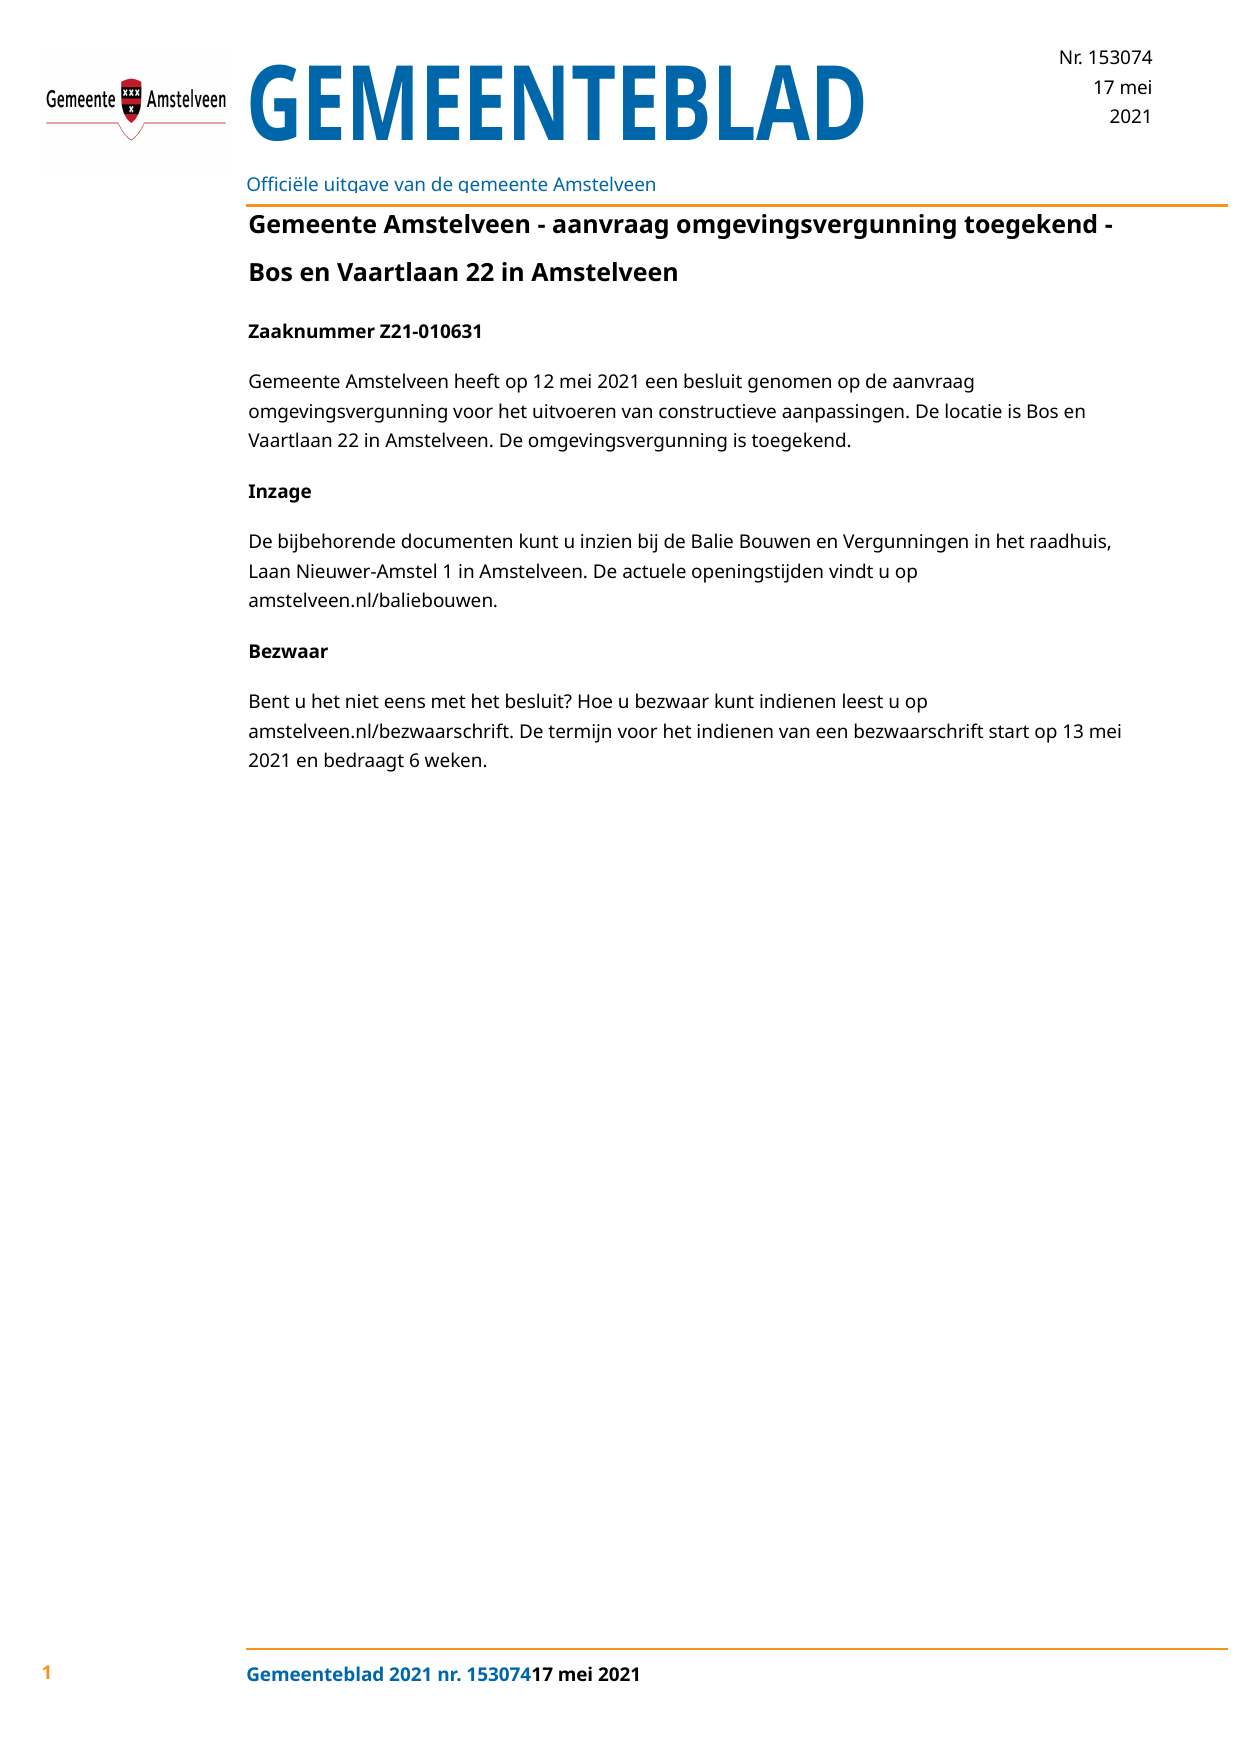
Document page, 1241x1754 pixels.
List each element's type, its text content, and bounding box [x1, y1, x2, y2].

text Gemeente Amstelveen - aanvraag omgevingsvergunning toegekend - Bos en Vaartlaan 22 in Amstelveen [248, 207, 1152, 288]
text Gemeente Amstelveen heeft op 12 mei 2021 een besluit genomen op de aanvraag omgevingsvergunning voor het uitvoeren van constructieve aanpassingen. De locatie is Bos en Vaartlaan 22 in Amstelveen. De omgevingsvergunning is toegekend. [248, 368, 1152, 453]
text Inzage [248, 478, 1152, 504]
picture [41, 47, 231, 172]
text De bijbehorende documenten kunt u inzien bij de Balie Bouwen en Vergunningen in het raadhuis, Laan Nieuwer-Amstel 1 in Amstelveen. De actuele openingstijden vindt u op amstelveen.nl/baliebouwen. [248, 528, 1152, 613]
text Zaaknummer Z21-010631 [248, 318, 1152, 344]
text Bezwaar [248, 638, 1152, 664]
text Bent u het niet eens met het besluit? Hoe u bezwaar kunt indienen leest u op amstelveen.nl/bezwaarschrift. De termijn voor het indienen van een bezwaarschrift start op 13 mei 2021 en bedraagt 6 weken. [248, 688, 1152, 773]
